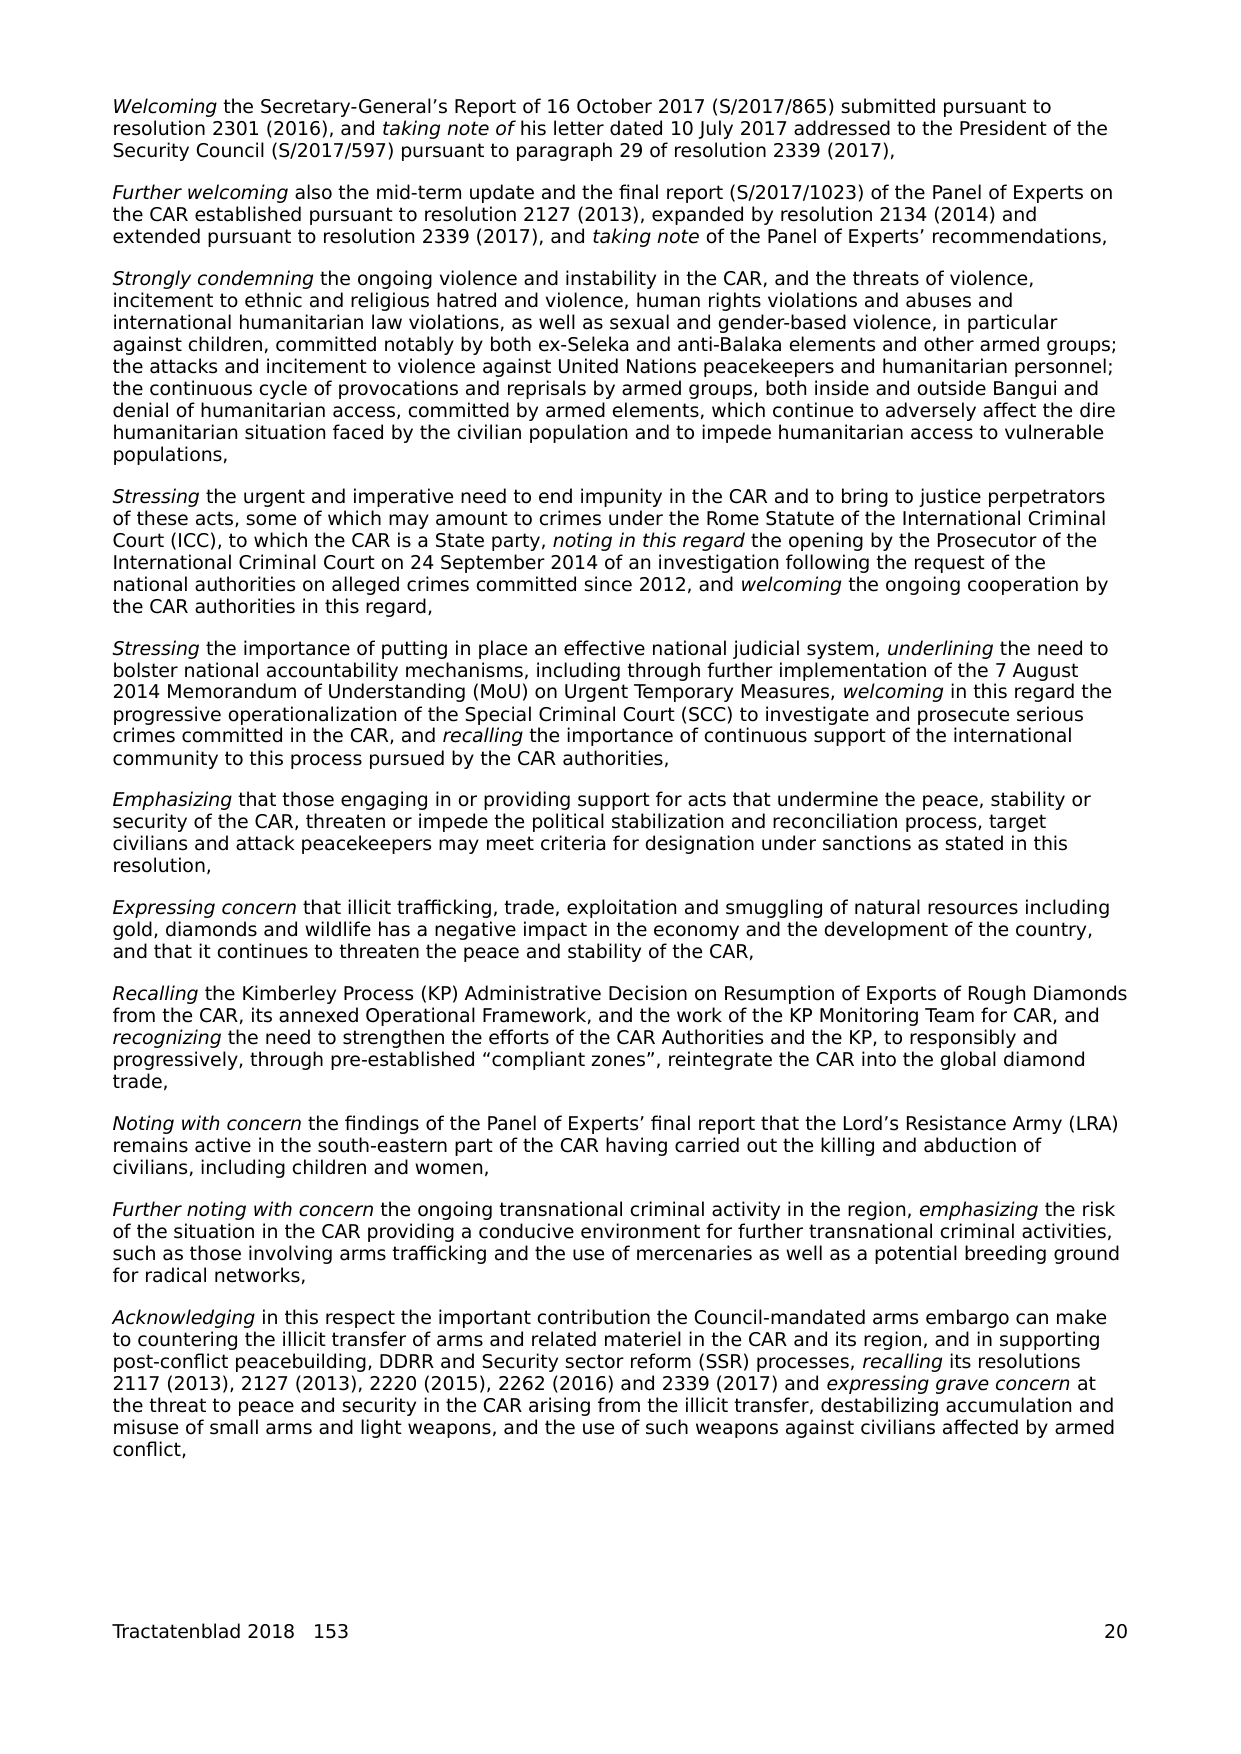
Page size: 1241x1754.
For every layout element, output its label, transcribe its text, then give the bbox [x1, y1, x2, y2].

text Expressing concern that illicit trafficking, trade, exploitation and smuggling of natural resources including gold, diamonds and wildlife has a negative impact in the economy and the development of the country, and that it continues to threaten the peace and stability of the CAR, [112, 897, 1128, 963]
text Strongly condemning the ongoing violence and instability in the CAR, and the threats of violence, incitement to ethnic and religious hatred and violence, human rights violations and abuses and international humanitarian law violations, as well as sexual and gender-based violence, in particular against children, committed notably by both ex-Seleka and anti-Balaka elements and other armed groups; the attacks and incitement to violence against United Nations peacekeepers and humanitarian personnel; the continuous cycle of provocations and reprisals by armed groups, both inside and outside Bangui and denial of humanitarian access, committed by armed elements, which continue to adversely affect the dire humanitarian situation faced by the civilian population and to impede humanitarian access to vulnerable populations, [112, 268, 1128, 466]
text Emphasizing that those engaging in or providing support for acts that undermine the peace, stability or security of the CAR, threaten or impede the political stabilization and reconciliation process, target civilians and attack peacekeepers may meet criteria for designation under sanctions as stated in this resolution, [112, 789, 1128, 877]
text Further welcoming also the mid-term update and the final report (S/2017/1023) of the Panel of Experts on the CAR established pursuant to resolution 2127 (2013), expanded by resolution 2134 (2014) and extended pursuant to resolution 2339 (2017), and taking note of the Panel of Experts’ recommendations, [112, 182, 1128, 248]
text Stressing the importance of putting in place an effective national judicial system, underlining the need to bolster national accountability mechanisms, including through further implementation of the 7 August 2014 Memorandum of Understanding (MoU) on Urgent Temporary Measures, welcoming in this regard the progressive operationalization of the Special Criminal Court (SCC) to investigate and prosecute serious crimes committed in the CAR, and recalling the importance of continuous support of the international community to this process pursued by the CAR authorities, [112, 637, 1128, 769]
text Welcoming the Secretary-General’s Report of 16 October 2017 (S/2017/865) submitted pursuant to resolution 2301 (2016), and taking note of his letter dated 10 July 2017 addressed to the President of the Security Council (S/2017/597) pursuant to paragraph 29 of resolution 2339 (2017), [112, 96, 1128, 162]
text Further noting with concern the ongoing transnational criminal activity in the region, emphasizing the risk of the situation in the CAR providing a conducive environment for further transnational criminal activities, such as those involving arms trafficking and the use of mercenaries as well as a potential breeding ground for radical networks, [112, 1199, 1128, 1287]
text Stressing the urgent and imperative need to end impunity in the CAR and to bring to justice perpetrators of these acts, some of which may amount to crimes under the Rome Statute of the International Criminal Court (ICC), to which the CAR is a State party, noting in this regard the opening by the Prosecutor of the International Criminal Court on 24 September 2014 of an investigation following the request of the national authorities on alleged crimes committed since 2012, and welcoming the ongoing cooperation by the CAR authorities in this regard, [112, 486, 1128, 617]
text Acknowledging in this respect the important contribution the Council-mandated arms embargo can make to countering the illicit transfer of arms and related materiel in the CAR and its region, and in supporting post-conflict peacebuilding, DDRR and Security sector reform (SSR) processes, recalling its resolutions 2117 (2013), 2127 (2013), 2220 (2015), 2262 (2016) and 2339 (2017) and expressing grave concern at the threat to peace and security in the CAR arising from the illicit transfer, destabilizing accumulation and misuse of small arms and light weapons, and the use of such weapons against civilians affected by armed conflict, [112, 1307, 1128, 1461]
text Recalling the Kimberley Process (KP) Administrative Decision on Resumption of Exports of Rough Diamonds from the CAR, its annexed Operational Framework, and the work of the KP Monitoring Team for CAR, and recognizing the need to strengthen the efforts of the CAR Authorities and the KP, to responsibly and progressively, through pre-established “compliant zones”, reintegrate the CAR into the global diamond trade, [112, 983, 1128, 1093]
text Noting with concern the findings of the Panel of Experts’ final report that the Lord’s Resistance Army (LRA) remains active in the south-eastern part of the CAR having carried out the killing and abduction of civilians, including children and women, [112, 1113, 1128, 1179]
